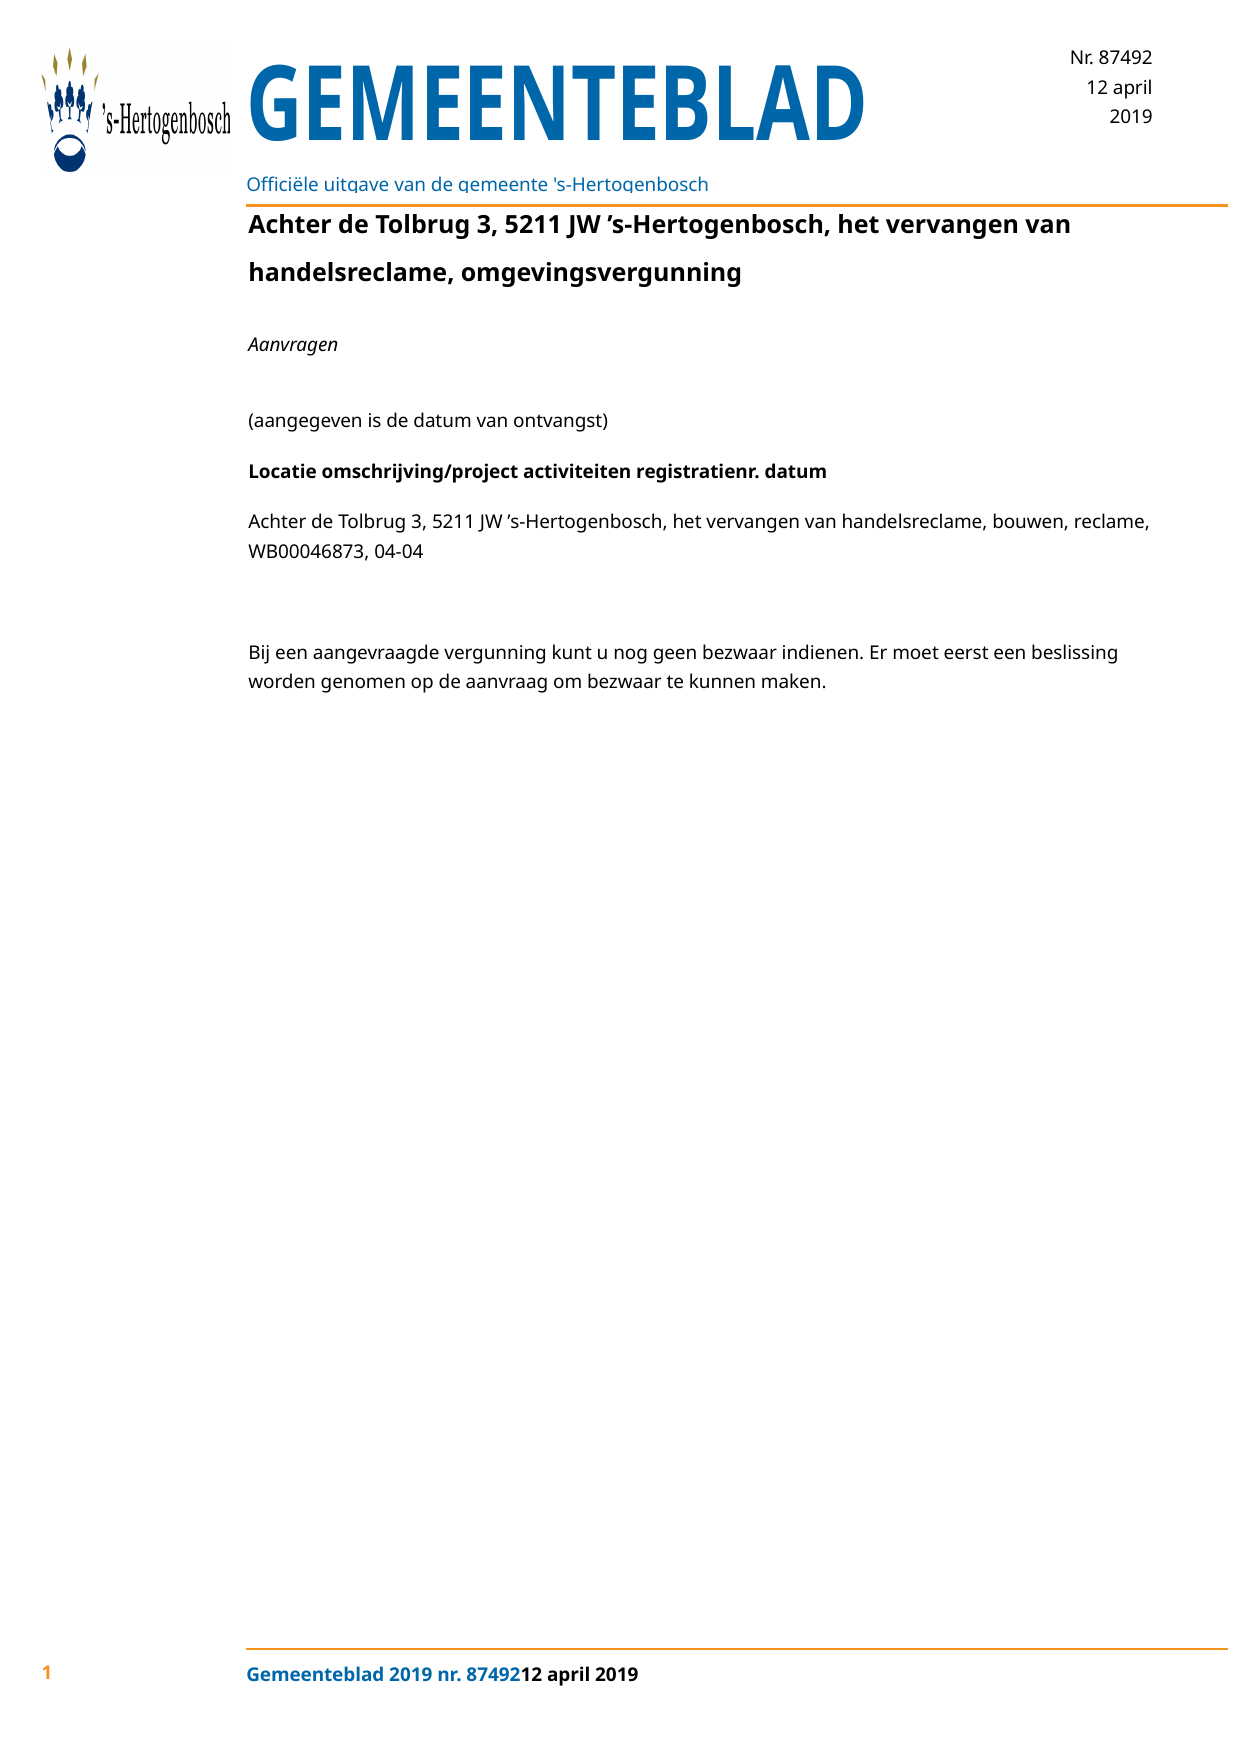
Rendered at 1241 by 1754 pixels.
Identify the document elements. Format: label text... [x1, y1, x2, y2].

text Achter de Tolbrug 3, 5211 JW ’s-Hertogenbosch, het vervangen van handelsreclame, omgevingsvergunning [248, 207, 1152, 288]
picture [41, 47, 231, 172]
text Aanvragen [248, 331, 1152, 357]
text Achter de Tolbrug 3, 5211 JW ’s-Hertogenbosch, het vervangen van handelsreclame, bouwen, reclame, WB00046873, 04-04 [248, 508, 1152, 564]
text Bij een aangevraagde vergunning kunt u nog geen bezwaar indienen. Er moet eerst een beslissing worden genomen op de aanvraag om bezwaar te kunnen maken. [248, 639, 1152, 694]
text Locatie omschrijving/project activiteiten registratienr. datum [248, 458, 1152, 484]
text (aangegeven is de datum van ontvangst) [248, 408, 1152, 433]
